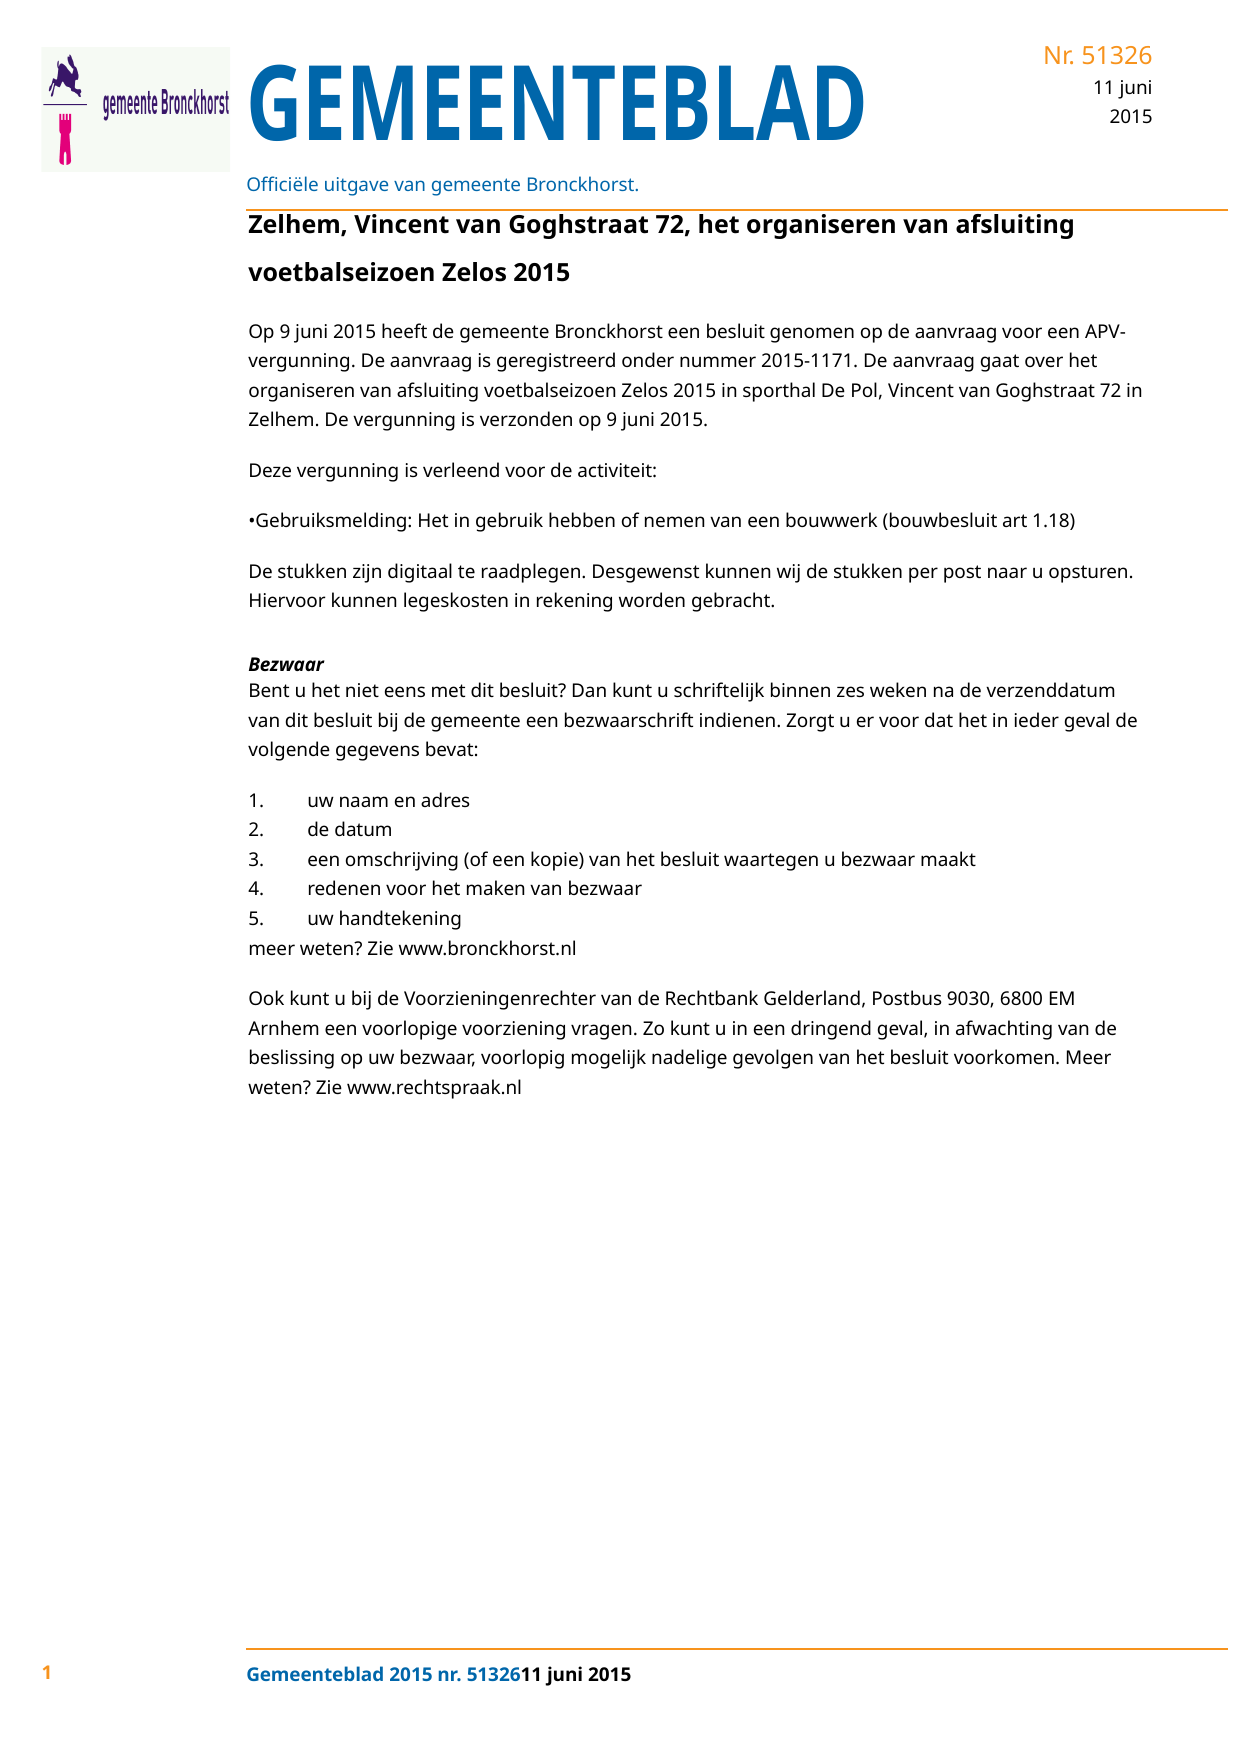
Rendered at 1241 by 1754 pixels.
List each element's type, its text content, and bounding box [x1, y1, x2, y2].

picture [41, 47, 231, 172]
text •Gebruiksmelding: Het in gebruik hebben of nemen van een bouwwerk (bouwbesluit art 1.18) [248, 507, 1152, 533]
text Bent u het niet eens met dit besluit? Dan kunt u schriftelijk binnen zes weken na de verzenddatum van dit besluit bij de gemeente een bezwaarschrift indienen. Zorgt u er voor dat het in ieder geval de volgende gegevens bevat: [248, 677, 1152, 762]
text Deze vergunning is verleend voor de activiteit: [248, 457, 1152, 483]
list een omschrijving (of een kopie) van het besluit waartegen u bezwaar maakt [248, 846, 1152, 872]
text Bezwaar [248, 651, 1152, 677]
text Ook kunt u bij de Voorzieningenrechter van de Rechtbank Gelderland, Postbus 9030, 6800 EM Arnhem een voorlopige voorziening vragen. Zo kunt u in een dringend geval, in afwachting van de beslissing op uw bezwaar, voorlopig mogelijk nadelige gevolgen van het besluit voorkomen. Meer weten? Zie www.rechtspraak.nl [248, 985, 1152, 1099]
text meer weten? Zie www.bronckhorst.nl [248, 935, 1152, 960]
list redenen voor het maken van bezwaar [248, 876, 1152, 901]
list de datum [248, 816, 1152, 842]
list uw naam en adres [248, 787, 1152, 812]
list uw handtekening [248, 905, 1152, 931]
text De stukken zijn digitaal te raadplegen. Desgewenst kunnen wij de stukken per post naar u opsturen. Hiervoor kunnen legeskosten in rekening worden gebracht. [248, 558, 1152, 613]
text Op 9 juni 2015 heeft de gemeente Bronckhorst een besluit genomen op de aanvraag voor een APV-vergunning. De aanvraag is geregistreerd onder nummer 2015-1171. De aanvraag gaat over het organiseren van afsluiting voetbalseizoen Zelos 2015 in sporthal De Pol, Vincent van Goghstraat 72 in Zelhem. De vergunning is verzonden op 9 juni 2015. [248, 318, 1152, 432]
text Zelhem, Vincent van Goghstraat 72, het organiseren van afsluiting voetbalseizoen Zelos 2015 [248, 211, 1152, 288]
